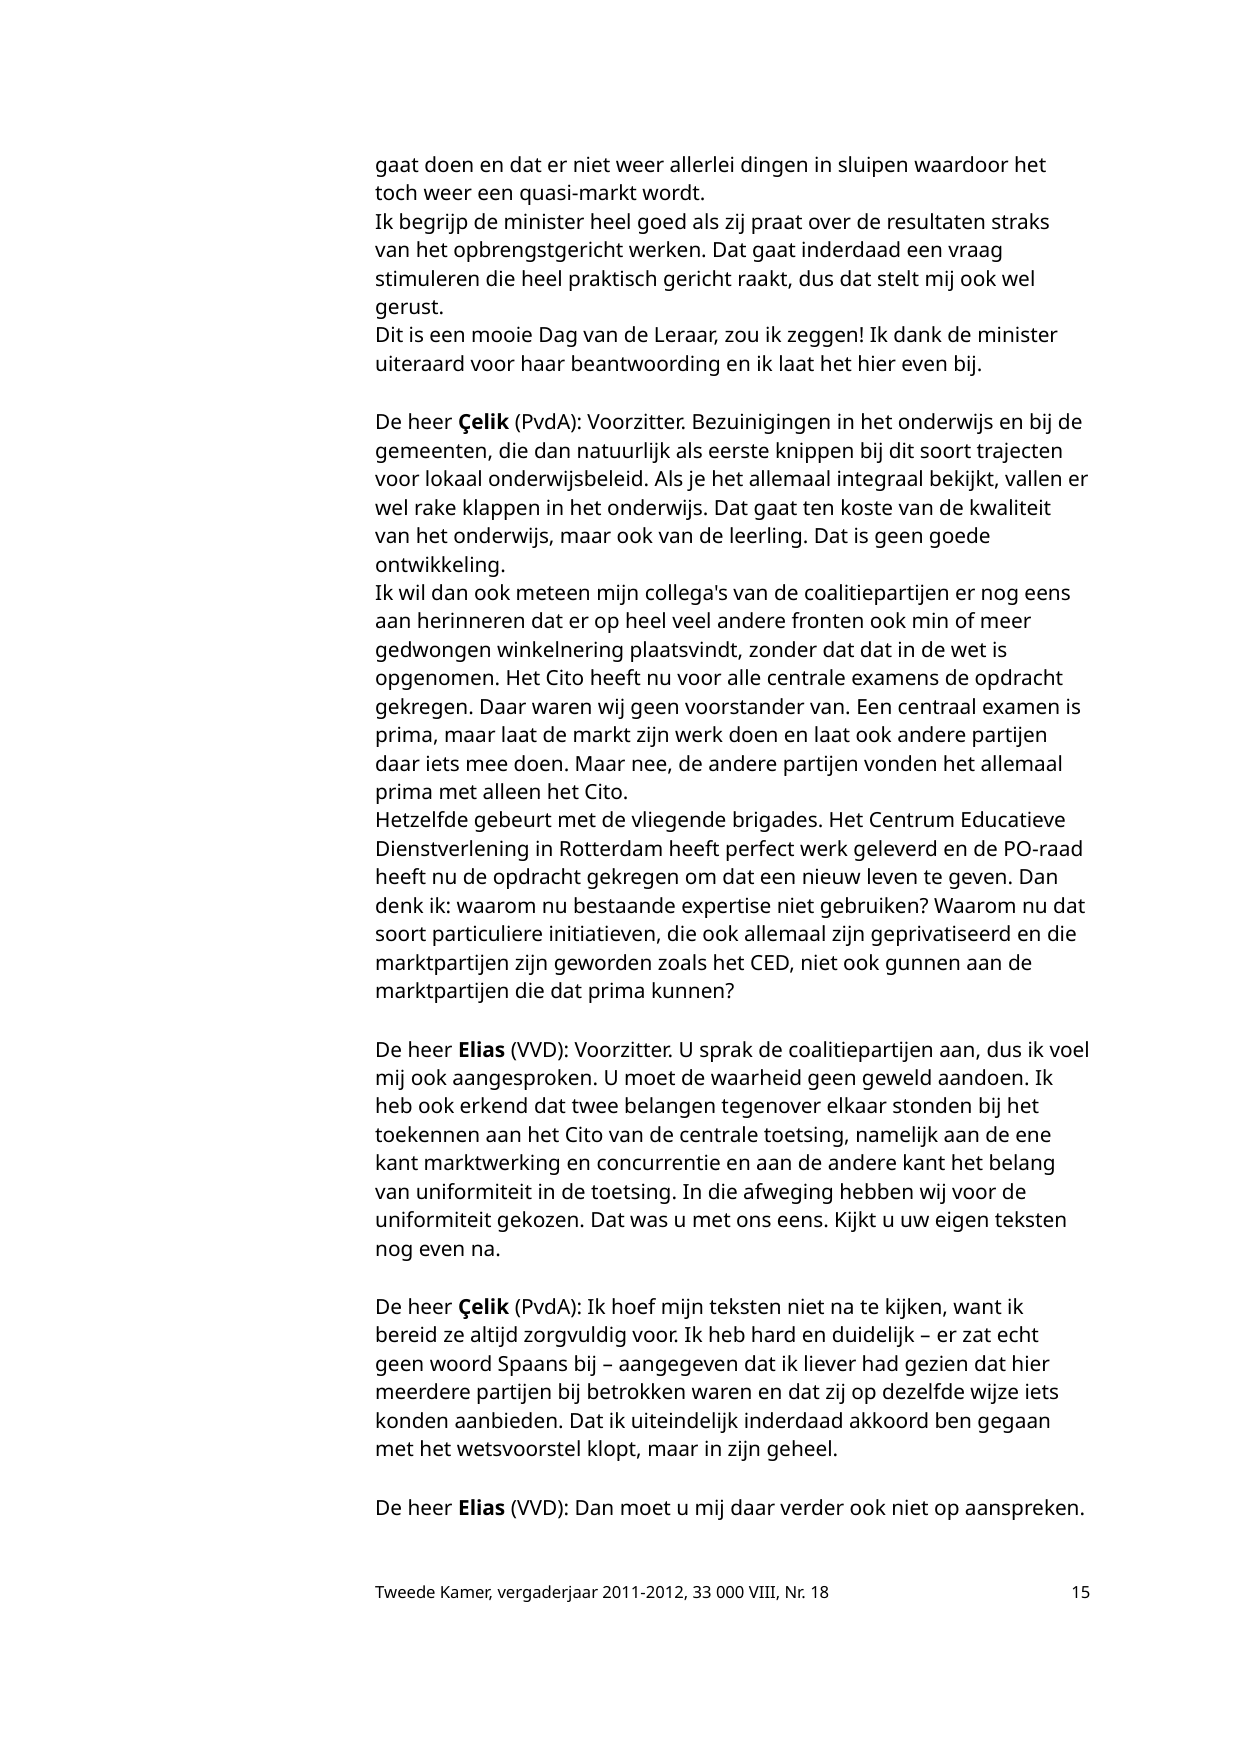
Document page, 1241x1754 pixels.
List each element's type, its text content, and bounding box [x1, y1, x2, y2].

text Ik begrijp de minister heel goed als zij praat over de resultaten straks van het opbrengstgericht werken. Dat gaat inderdaad een vraag stimuleren die heel praktisch gericht raakt, dus dat stelt mij ook wel gerust. [375, 207, 1090, 321]
text Dit is een mooie Dag van de Leraar, zou ik zeggen! Ik dank de minister uiteraard voor haar beantwoording en ik laat het hier even bij. [375, 321, 1090, 377]
text De heer Elias (VVD): Voorzitter. U sprak de coalitiepartijen aan, dus ik voel mij ook aangesproken. U moet de waarheid geen geweld aandoen. Ik heb ook erkend dat twee belangen tegenover elkaar stonden bij het toekennen aan het Cito van de centrale toetsing, namelijk aan de ene kant marktwerking en concurrentie en aan de andere kant het belang van uniformiteit in de toetsing. In die afweging hebben wij voor de uniformiteit gekozen. Dat was u met ons eens. Kijkt u uw eigen teksten nog even na. [375, 1035, 1090, 1262]
text De heer Elias (VVD): Dan moet u mij daar verder ook niet op aanspreken. [375, 1493, 1090, 1521]
text Ik wil dan ook meteen mijn collega's van de coalitiepartijen er nog eens aan herinneren dat er op heel veel andere fronten ook min of meer gedwongen winkelnering plaatsvindt, zonder dat dat in de wet is opgenomen. Het Cito heeft nu voor alle centrale examens de opdracht gekregen. Daar waren wij geen voorstander van. Een centraal examen is prima, maar laat de markt zijn werk doen en laat ook andere partijen daar iets mee doen. Maar nee, de andere partijen vonden het allemaal prima met alleen het Cito. [375, 578, 1090, 806]
text De heer Çelik (PvdA): Ik hoef mijn teksten niet na te kijken, want ik bereid ze altijd zorgvuldig voor. Ik heb hard en duidelijk – er zat echt geen woord Spaans bij – aangegeven dat ik liever had gezien dat hier meerdere partijen bij betrokken waren en dat zij op dezelfde wijze iets konden aanbieden. Dat ik uiteindelijk inderdaad akkoord ben gegaan met het wetsvoorstel klopt, maar in zijn geheel. [375, 1292, 1090, 1463]
text gaat doen en dat er niet weer allerlei dingen in sluipen waardoor het toch weer een quasi-markt wordt. [375, 150, 1090, 207]
text De heer Çelik (PvdA): Voorzitter. Bezuinigingen in het onderwijs en bij de gemeenten, die dan natuurlijk als eerste knippen bij dit soort trajecten voor lokaal onderwijsbeleid. Als je het allemaal integraal bekijkt, vallen er wel rake klappen in het onderwijs. Dat gaat ten koste van de kwaliteit van het onderwijs, maar ook van de leerling. Dat is geen goede ontwikkeling. [375, 407, 1090, 578]
text Hetzelfde gebeurt met de vliegende brigades. Het Centrum Educatieve Dienstverlening in Rotterdam heeft perfect werk geleverd en de PO-raad heeft nu de opdracht gekregen om dat een nieuw leven te geven. Dan denk ik: waarom nu bestaande expertise niet gebruiken? Waarom nu dat soort particuliere initiatieven, die ook allemaal zijn geprivatiseerd en die marktpartijen zijn geworden zoals het CED, niet ook gunnen aan de marktpartijen die dat prima kunnen? [375, 806, 1090, 1005]
